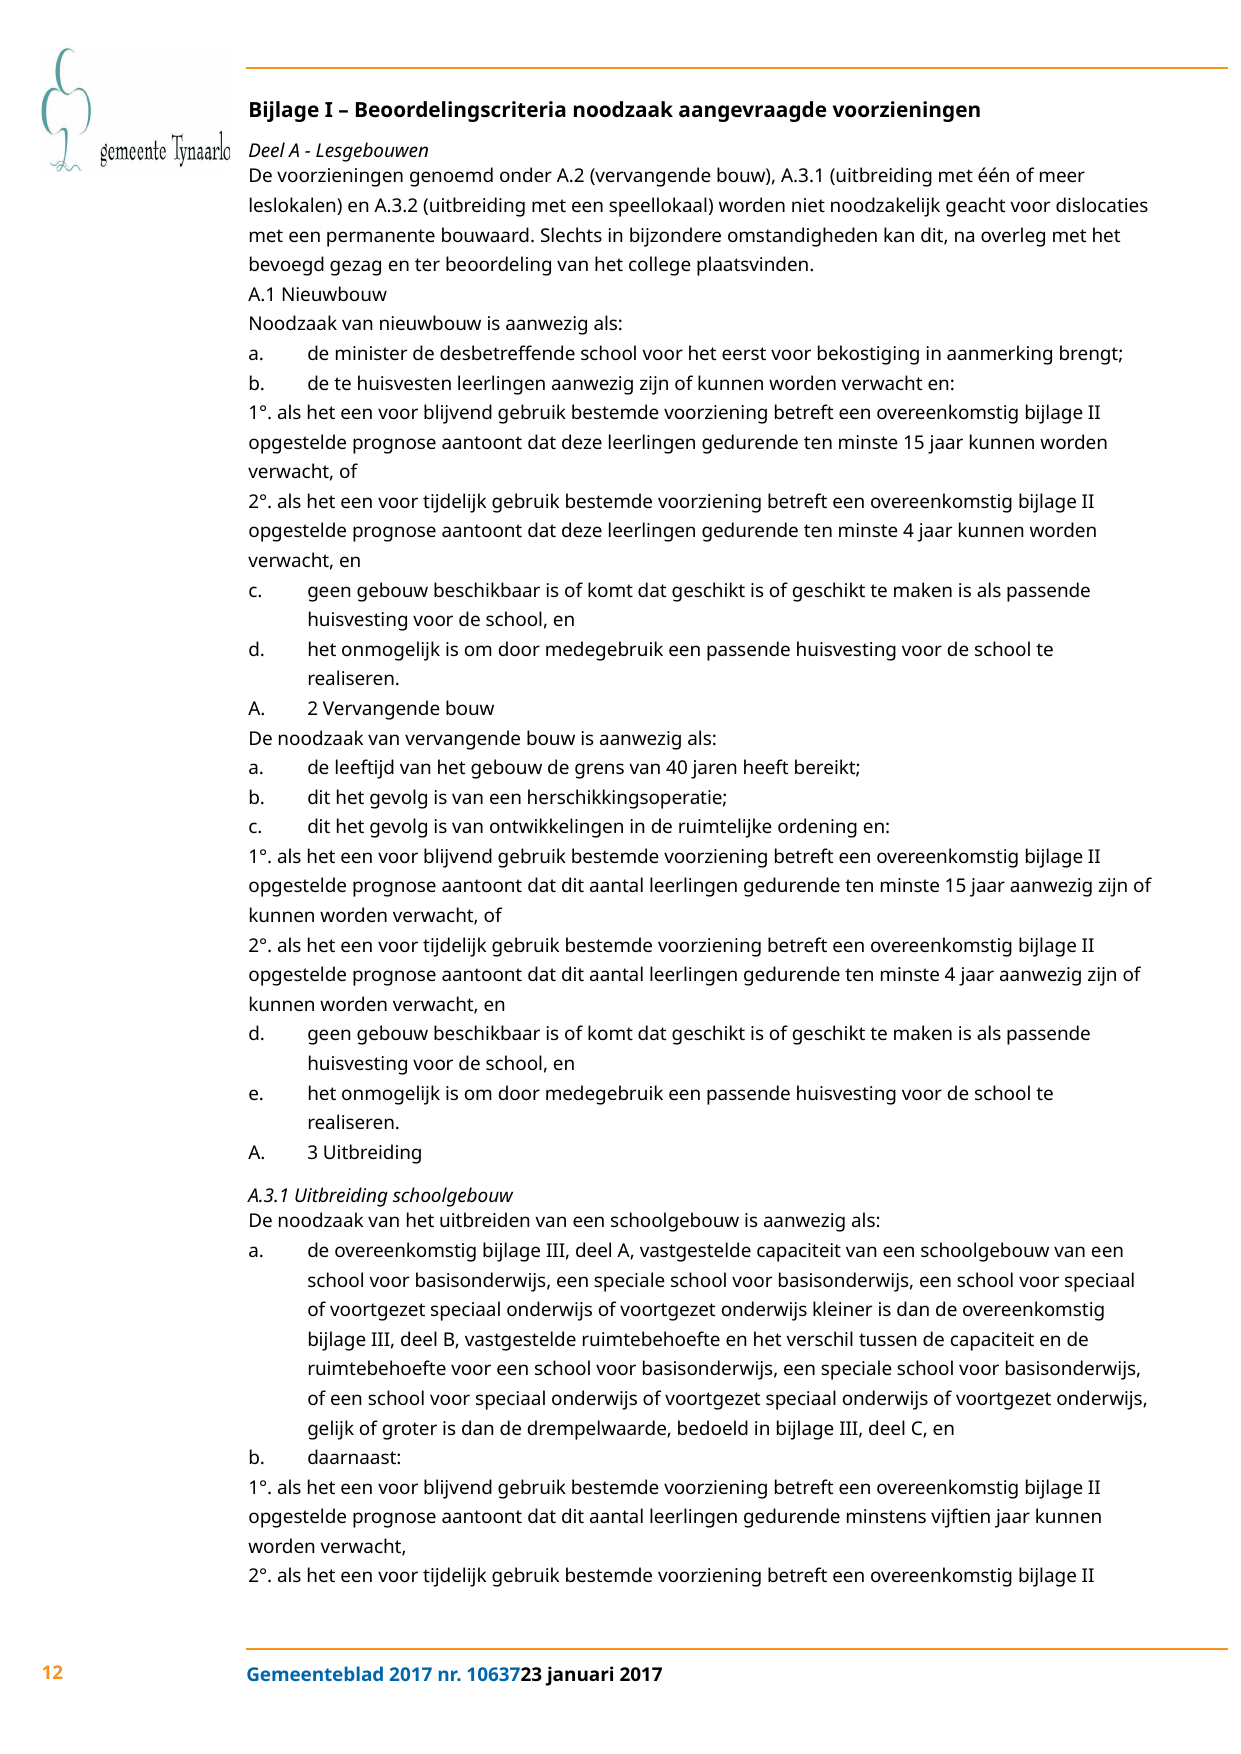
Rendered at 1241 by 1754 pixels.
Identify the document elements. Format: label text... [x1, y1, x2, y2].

list daarnaast: [248, 1444, 1152, 1470]
text Deel A - Lesgebouwen [248, 137, 1152, 163]
text 2°. als het een voor tijdelijk gebruik bestemde voorziening betreft een overeenkomstig bijlage II opgestelde prognose aantoont dat deze leerlingen gedurende ten minste 4 jaar kunnen worden verwacht, en [248, 488, 1152, 573]
text Bijlage I – Beoordelingscriteria noodzaak aangevraagde voorzieningen [248, 95, 1152, 123]
list geen gebouw beschikbaar is of komt dat geschikt is of geschikt te maken is als passende huisvesting voor de school, en [248, 1021, 1152, 1076]
list geen gebouw beschikbaar is of komt dat geschikt is of geschikt te maken is als passende huisvesting voor de school, en [248, 577, 1152, 632]
list 2 Vervangende bouw [248, 695, 1152, 721]
text Noodzaak van nieuwbouw is aanwezig als: [248, 311, 1152, 336]
text De noodzaak van vervangende bouw is aanwezig als: [248, 725, 1152, 750]
text 1°. als het een voor blijvend gebruik bestemde voorziening betreft een overeenkomstig bijlage II opgestelde prognose aantoont dat dit aantal leerlingen gedurende ten minste 15 jaar aanwezig zijn of kunnen worden verwacht, of [248, 843, 1152, 928]
list de leeftijd van het gebouw de grens van 40 jaren heeft bereikt; [248, 754, 1152, 780]
text A.1 Nieuwbouw [248, 281, 1152, 307]
text De noodzaak van het uitbreiden van een schoolgebouw is aanwezig als: [248, 1208, 1152, 1233]
text A.3.1 Uitbreiding schoolgebouw [248, 1182, 1152, 1208]
text 2°. als het een voor tijdelijk gebruik bestemde voorziening betreft een overeenkomstig bijlage II [248, 1563, 1152, 1588]
text De voorzieningen genoemd onder A.2 (vervangende bouw), A.3.1 (uitbreiding met één of meer leslokalen) en A.3.2 (uitbreiding met een speellokaal) worden niet noodzakelijk geacht voor dislocaties met een permanente bouwaard. Slechts in bijzondere omstandigheden kan dit, na overleg met het bevoegd gezag en ter beoordeling van het college plaatsvinden. [248, 163, 1152, 277]
picture [41, 47, 231, 172]
list dit het gevolg is van ontwikkelingen in de ruimtelijke ordening en: [248, 813, 1152, 839]
list dit het gevolg is van een herschikkingsoperatie; [248, 784, 1152, 809]
list het onmogelijk is om door medegebruik een passende huisvesting voor de school te realiseren. [248, 1080, 1152, 1135]
text 1°. als het een voor blijvend gebruik bestemde voorziening betreft een overeenkomstig bijlage II opgestelde prognose aantoont dat dit aantal leerlingen gedurende minstens vijftien jaar kunnen worden verwacht, [248, 1474, 1152, 1559]
text 1°. als het een voor blijvend gebruik bestemde voorziening betreft een overeenkomstig bijlage II opgestelde prognose aantoont dat deze leerlingen gedurende ten minste 15 jaar kunnen worden verwacht, of [248, 399, 1152, 484]
list de minister de desbetreffende school voor het eerst voor bekostiging in aanmerking brengt; [248, 340, 1152, 366]
text 2°. als het een voor tijdelijk gebruik bestemde voorziening betreft een overeenkomstig bijlage II opgestelde prognose aantoont dat dit aantal leerlingen gedurende ten minste 4 jaar aanwezig zijn of kunnen worden verwacht, en [248, 932, 1152, 1017]
list 3 Uitbreiding [248, 1139, 1152, 1164]
list de overeenkomstig bijlage III, deel A, vastgestelde capaciteit van een schoolgebouw van een school voor basisonderwijs, een speciale school voor basisonderwijs, een school voor speciaal of voortgezet speciaal onderwijs of voortgezet onderwijs kleiner is dan de overeenkomstig bijlage III, deel B, vastgestelde ruimtebehoefte en het verschil tussen de capaciteit en de ruimtebehoefte voor een school voor basisonderwijs, een speciale school voor basisonderwijs, of een school voor speciaal onderwijs of voortgezet speciaal onderwijs of voortgezet onderwijs, gelijk of groter is dan de drempelwaarde, bedoeld in bijlage III, deel C, en [248, 1237, 1152, 1441]
list de te huisvesten leerlingen aanwezig zijn of kunnen worden verwacht en: [248, 370, 1152, 395]
list het onmogelijk is om door medegebruik een passende huisvesting voor de school te realiseren. [248, 636, 1152, 691]
